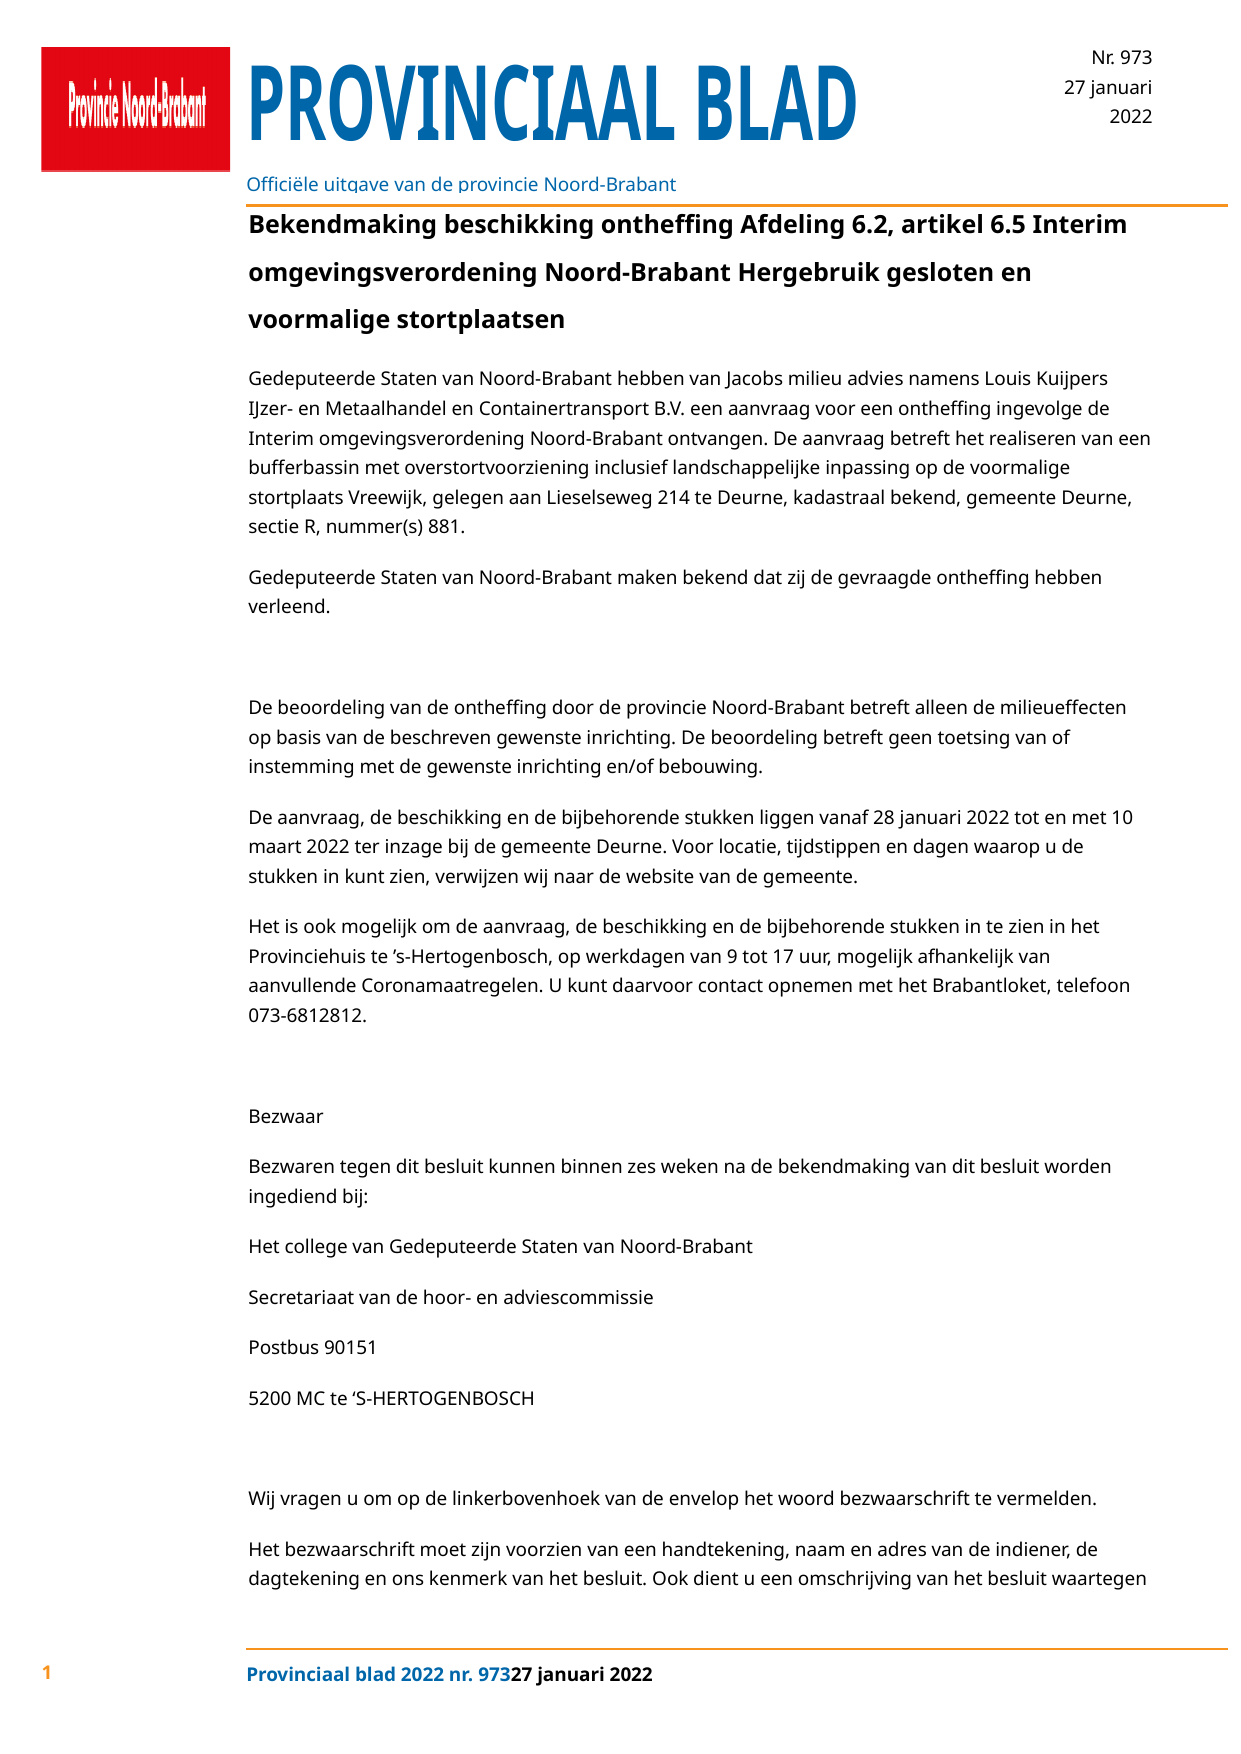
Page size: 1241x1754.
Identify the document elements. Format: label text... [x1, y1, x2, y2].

text Bekendmaking beschikking ontheffing Afdeling 6.2, artikel 6.5 Interim omgevingsverordening Noord-Brabant Hergebruik gesloten en voormalige stortplaatsen [248, 207, 1152, 336]
text Gedeputeerde Staten van Noord-Brabant maken bekend dat zij de gevraagde ontheffing hebben verleend. [248, 564, 1152, 619]
text 5200 MC te ‘S‑HERTOGENBOSCH [248, 1385, 1152, 1410]
text Het college van Gedeputeerde Staten van Noord-Brabant [248, 1233, 1152, 1259]
text Bezwaren tegen dit besluit kunnen binnen zes weken na de bekendmaking van dit besluit worden ingediend bij: [248, 1153, 1152, 1209]
text Bezwaar [248, 1103, 1152, 1129]
text De beoordeling van de ontheffing door de provincie Noord-Brabant betreft alleen de milieueffecten op basis van de beschreven gewenste inrichting. De beoordeling betreft geen toetsing van of instemming met de gewenste inrichting en/of bebouwing. [248, 694, 1152, 779]
text De aanvraag, de beschikking en de bijbehorende stukken liggen vanaf 28 januari 2022 tot en met 10 maart 2022 ter inzage bij de gemeente Deurne. Voor locatie, tijdstippen en dagen waarop u de stukken in kunt zien, verwijzen wij naar de website van de gemeente. [248, 804, 1152, 889]
text Het bezwaarschrift moet zijn voorzien van een handtekening, naam en adres van de indiener, de dagtekening en ons kenmerk van het besluit. Ook dient u een omschrijving van het besluit waartegen [248, 1536, 1152, 1591]
picture [41, 47, 231, 172]
text Het is ook mogelijk om de aanvraag, de beschikking en de bijbehorende stukken in te zien in het Provinciehuis te ’s-Hertogenbosch, op werkdagen van 9 tot 17 uur, mogelijk afhankelijk van aanvullende Coronamaatregelen. U kunt daarvoor contact opnemen met het Brabantloket, telefoon 073-6812812. [248, 913, 1152, 1028]
text Wij vragen u om op de linkerbovenhoek van de envelop het woord bezwaarschrift te vermelden. [248, 1486, 1152, 1511]
text Postbus 90151 [248, 1334, 1152, 1360]
text Secretariaat van de hoor- en adviescommissie [248, 1284, 1152, 1309]
text Gedeputeerde Staten van Noord-Brabant hebben van Jacobs milieu advies namens Louis Kuijpers IJzer- en Metaalhandel en Containertransport B.V. een aanvraag voor een ontheffing ingevolge de Interim omgevingsverordening Noord-Brabant ontvangen. De aanvraag betreft het realiseren van een bufferbassin met overstortvoorziening inclusief landschappelijke inpassing op de voormalige stortplaats Vreewijk, gelegen aan Lieselseweg 214 te Deurne, kadastraal bekend, gemeente Deurne, sectie R, nummer(s) 881. [248, 366, 1152, 539]
